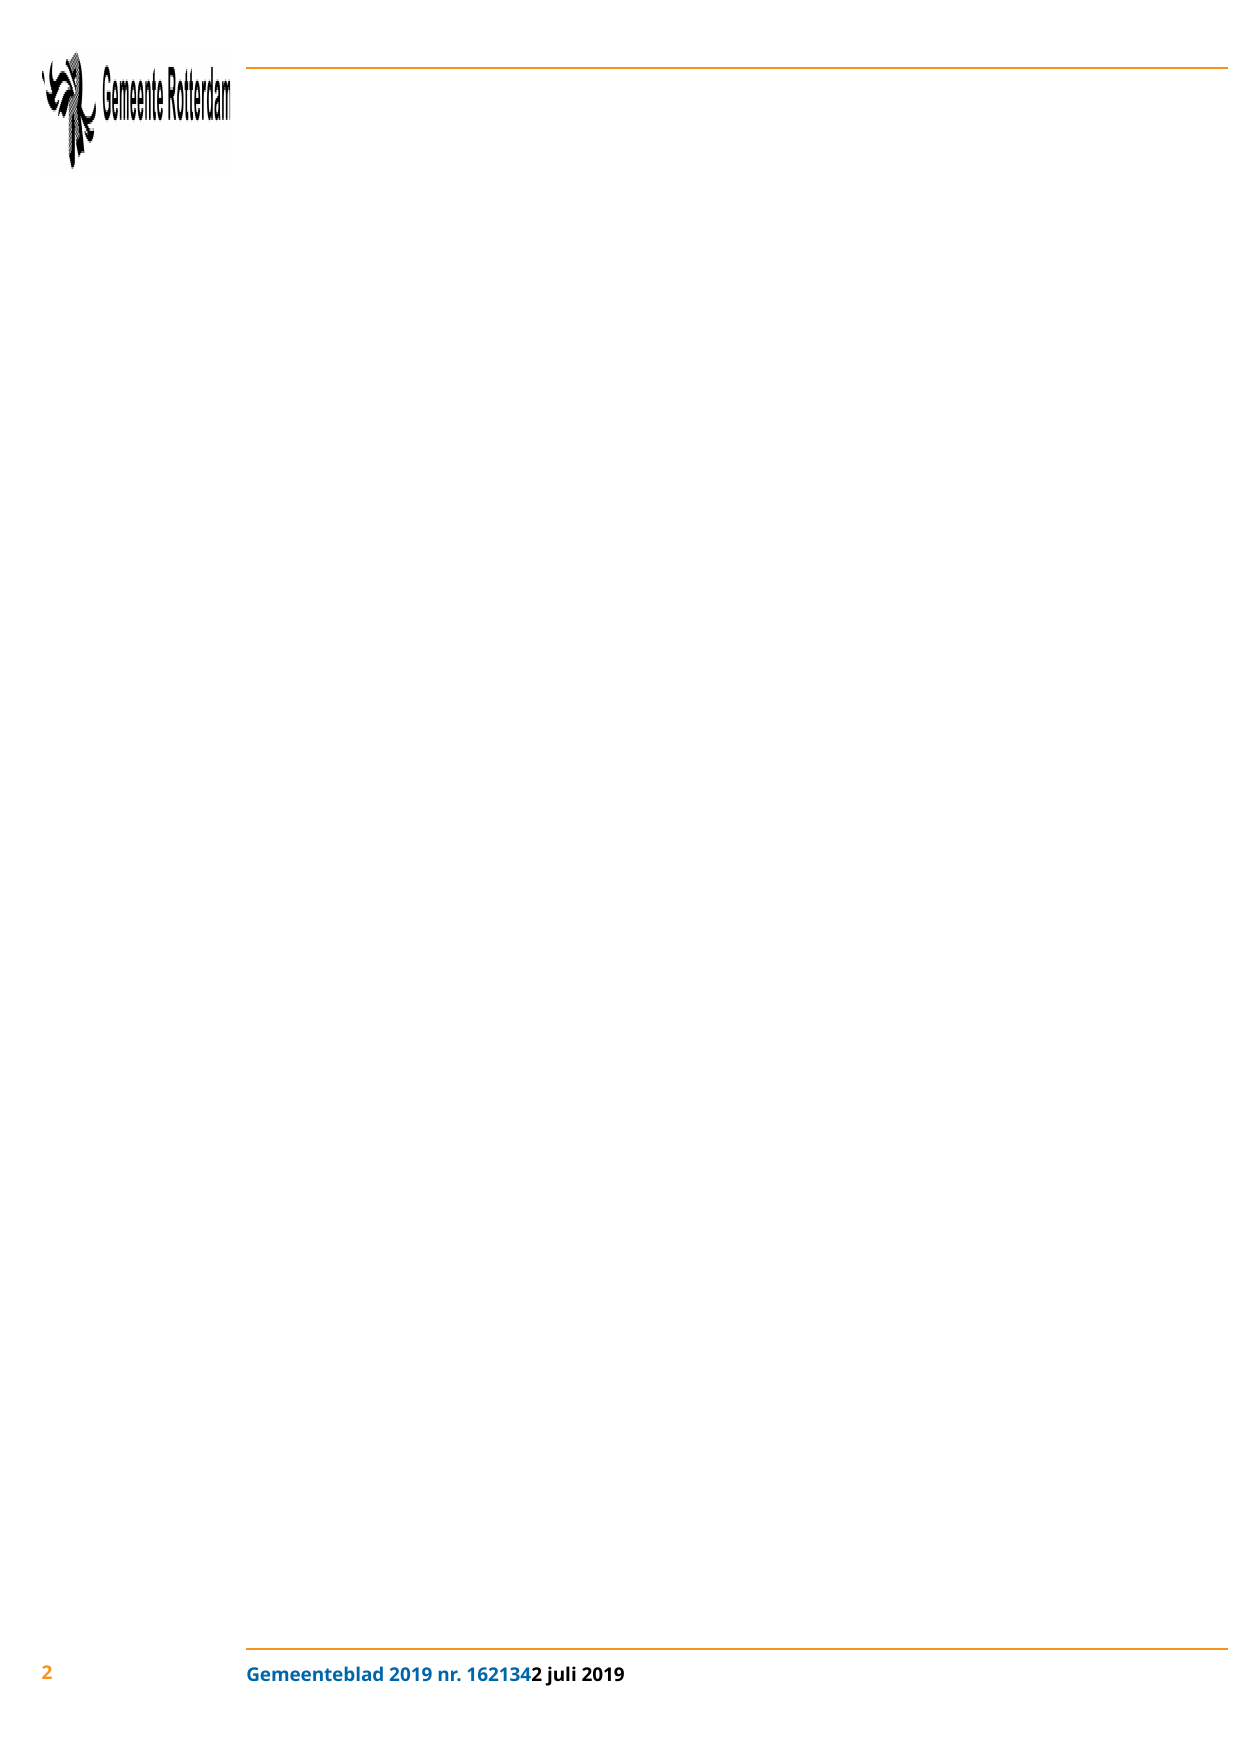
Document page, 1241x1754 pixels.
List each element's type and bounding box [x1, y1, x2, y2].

picture [41, 47, 231, 172]
